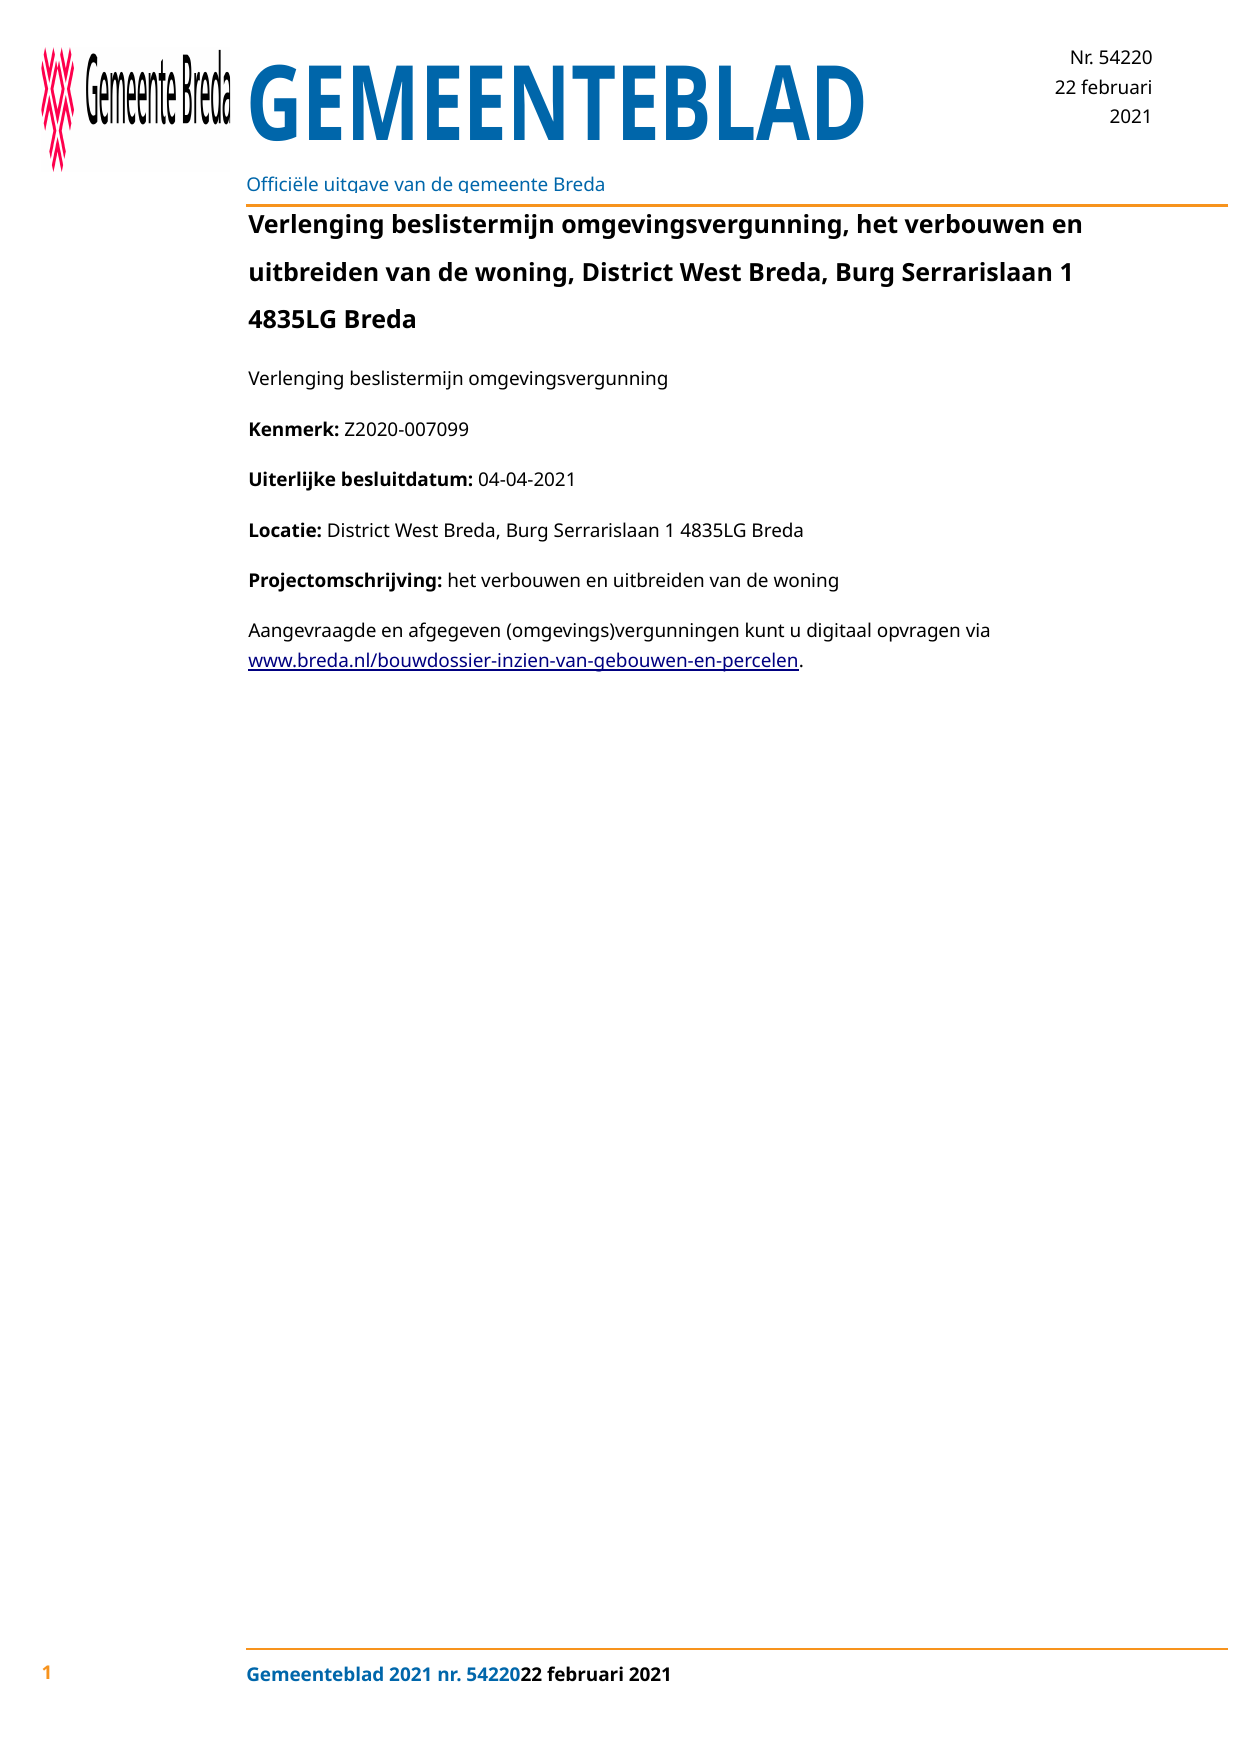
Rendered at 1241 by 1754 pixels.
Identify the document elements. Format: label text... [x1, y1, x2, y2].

picture [41, 47, 231, 172]
text Verlenging beslistermijn omgevingsvergunning [248, 366, 1152, 391]
text Kenmerk: Z2020-007099 [248, 416, 1152, 442]
text Uiterlijke besluitdatum: 04-04-2021 [248, 466, 1152, 492]
text Aangevraagde en afgegeven (omgevings)vergunningen kunt u digitaal opvragen via www.breda.nl/bouwdossier-inzien-van-gebouwen-en-percelen. [248, 618, 1152, 673]
text Locatie: District West Breda, Burg Serrarislaan 1 4835LG Breda [248, 517, 1152, 542]
text Projectomschrijving: het verbouwen en uitbreiden van de woning [248, 567, 1152, 593]
text Verlenging beslistermijn omgevingsvergunning, het verbouwen en uitbreiden van de woning, District West Breda, Burg Serrarislaan 1 4835LG Breda [248, 207, 1152, 336]
